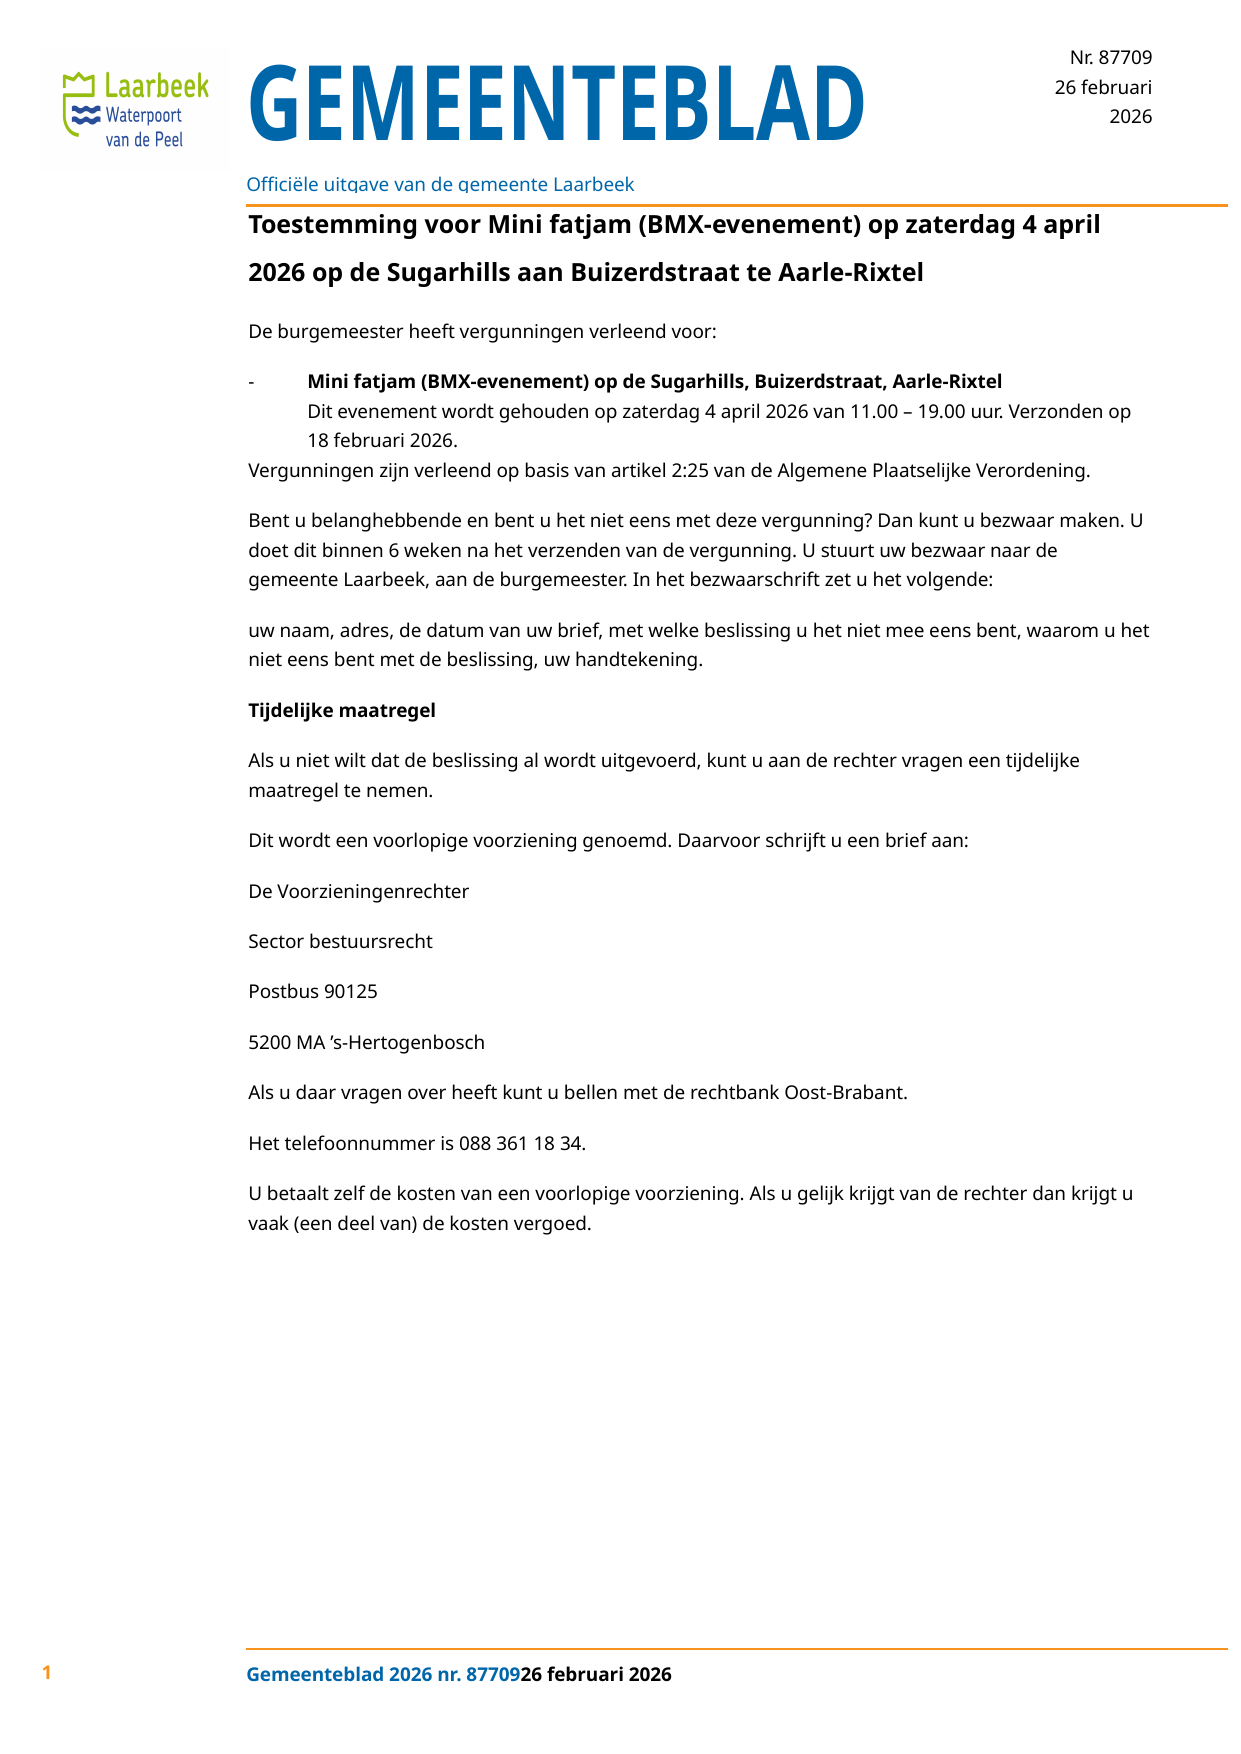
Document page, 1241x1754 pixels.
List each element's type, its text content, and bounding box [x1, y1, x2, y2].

text 5200 MA ’s-Hertogenbosch [248, 1029, 1152, 1055]
text Tijdelijke maatregel [248, 697, 1152, 723]
text uw naam, adres, de datum van uw brief, met welke beslissing u het niet mee eens bent, waarom u het niet eens bent met de beslissing, uw handtekening. [248, 617, 1152, 672]
text Sector bestuursrecht [248, 928, 1152, 954]
text U betaalt zelf de kosten van een voorlopige voorziening. Als u gelijk krijgt van de rechter dan krijgt u vaak (een deel van) de kosten vergoed. [248, 1180, 1152, 1236]
text Als u daar vragen over heeft kunt u bellen met de rechtbank Oost-Brabant. [248, 1079, 1152, 1105]
list Dit evenement wordt gehouden op zaterdag 4 april 2026 van 11.00 – 19.00 uur. Verzonden op 18 februari 2026. [248, 398, 1152, 453]
text Toestemming voor Mini fatjam (BMX-evenement) op zaterdag 4 april 2026 op de Sugarhills aan Buizerdstraat te Aarle-Rixtel [248, 207, 1152, 288]
text Dit wordt een voorlopige voorziening genoemd. Daarvoor schrijft u een brief aan: [248, 827, 1152, 853]
text De burgemeester heeft vergunningen verleend voor: [248, 318, 1152, 344]
text Postbus 90125 [248, 979, 1152, 1004]
text Vergunningen zijn verleend op basis van artikel 2:25 van de Algemene Plaatselijke Verordening. [248, 457, 1152, 483]
list Mini fatjam (BMX-evenement) op de Sugarhills, Buizerdstraat, Aarle-Rixtel [248, 368, 1152, 394]
text Als u niet wilt dat de beslissing al wordt uitgevoerd, kunt u aan de rechter vragen een tijdelijke maatregel te nemen. [248, 747, 1152, 803]
text Bent u belanghebbende en bent u het niet eens met deze vergunning? Dan kunt u bezwaar maken. U doet dit binnen 6 weken na het verzenden van de vergunning. U stuurt uw bezwaar naar de gemeente Laarbeek, aan de burgemeester. In het bezwaarschrift zet u het volgende: [248, 507, 1152, 592]
text Het telefoonnummer is 088 361 18 34. [248, 1130, 1152, 1156]
picture [41, 47, 231, 172]
text De Voorzieningenrechter [248, 878, 1152, 904]
